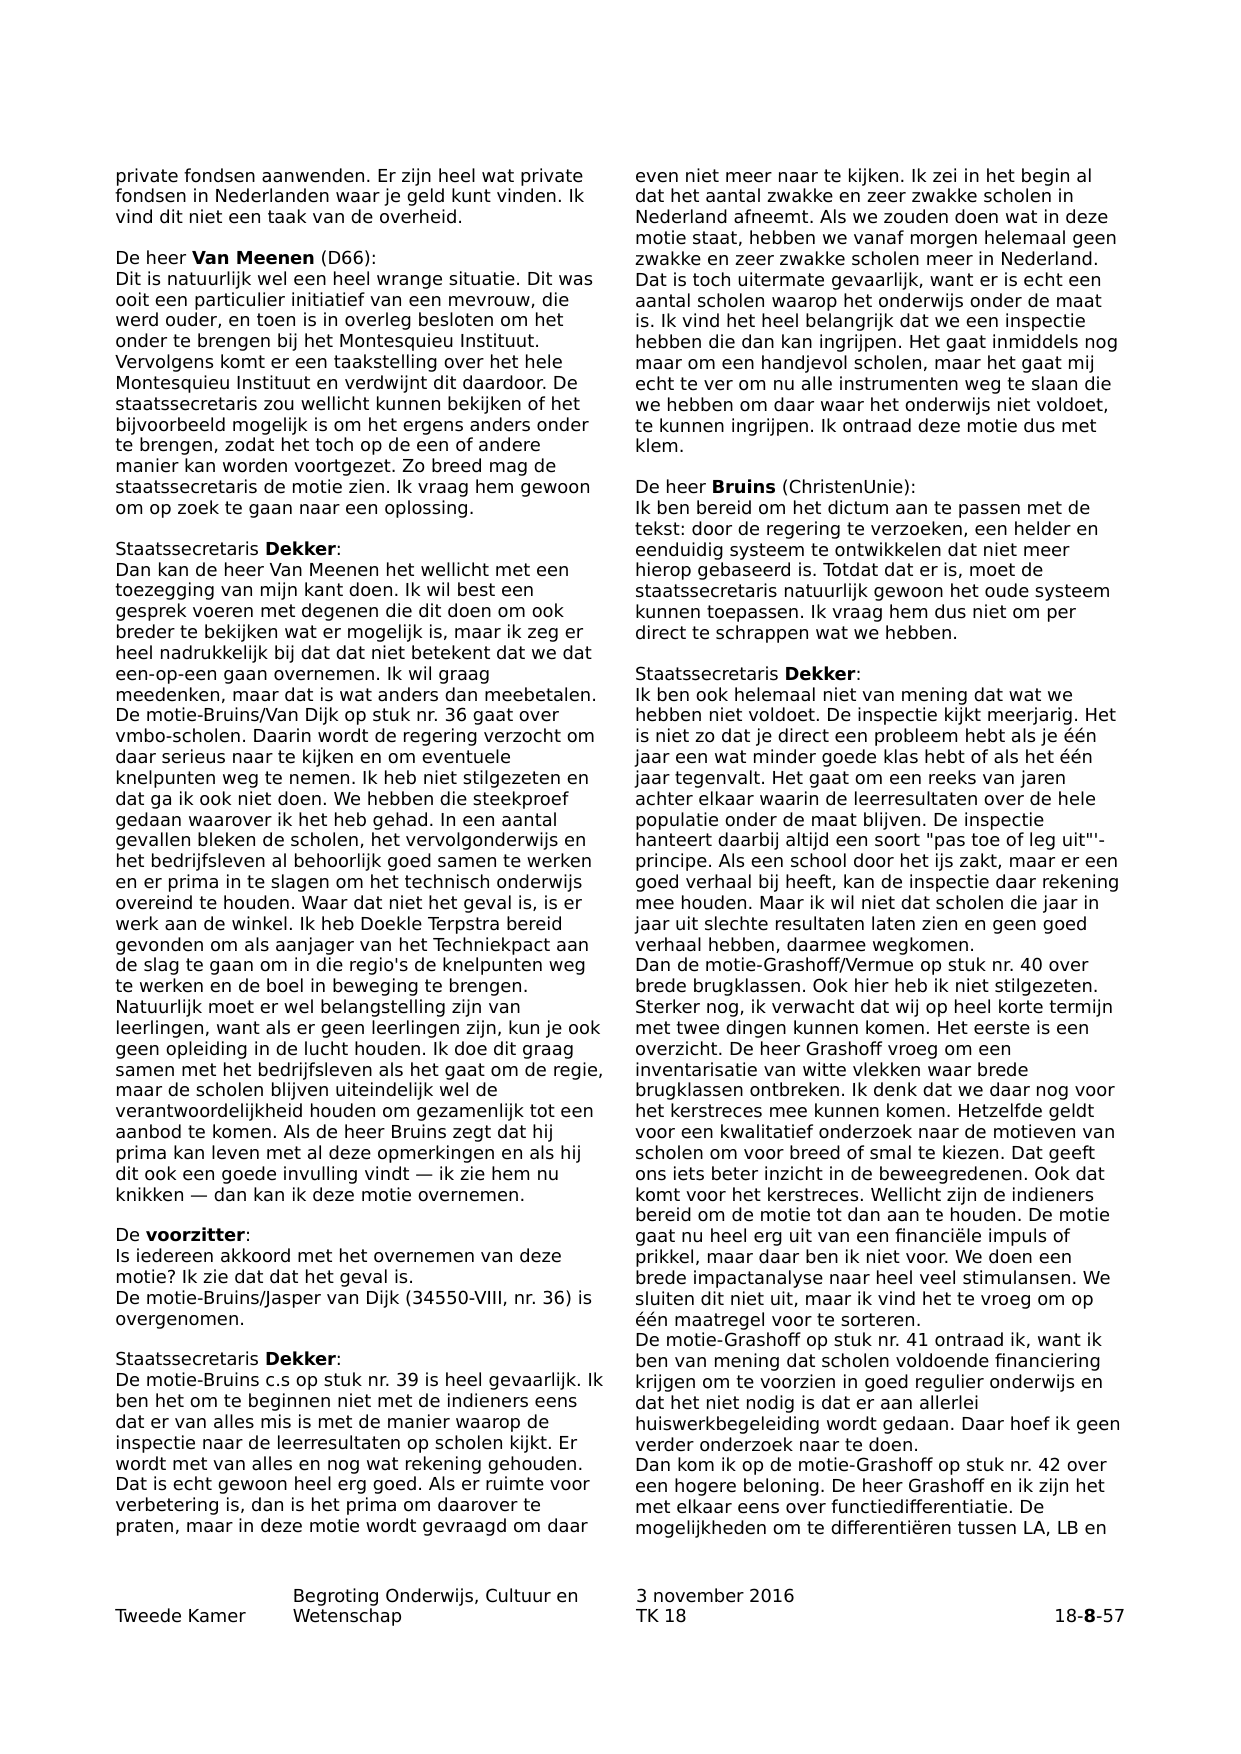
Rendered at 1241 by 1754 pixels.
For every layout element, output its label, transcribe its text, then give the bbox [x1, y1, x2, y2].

text Ik ben bereid om het dictum aan te passen met de tekst: door de regering te verzoeken, een helder en eenduidig systeem te ontwikkelen dat niet meer hierop gebaseerd is. Totdat dat er is, moet de staatssecretaris natuurlijk gewoon het oude systeem kunnen toepassen. Ik vraag hem dus niet om per direct te schrappen wat we hebben. [635, 498, 1125, 643]
text De voorzitter: [115, 1225, 605, 1246]
text De motie-Bruins/Van Dijk op stuk nr. 36 gaat over vmbo-scholen. Daarin wordt de regering verzocht om daar serieus naar te kijken en om eventuele knelpunten weg te nemen. Ik heb niet stilgezeten en dat ga ik ook niet doen. We hebben die steekproef gedaan waarover ik het heb gehad. In een aantal gevallen bleken de scholen, het vervolgonderwijs en het bedrijfsleven al behoorlijk goed samen te werken en er prima in te slagen om het technisch onderwijs overeind te houden. Waar dat niet het geval is, is er werk aan de winkel. Ik heb Doekle Terpstra bereid gevonden om als aanjager van het Techniekpact aan de slag te gaan om in die regio's de knelpunten weg te werken en de boel in beweging te brengen. Natuurlijk moet er wel belangstelling zijn van leerlingen, want als er geen leerlingen zijn, kun je ook geen opleiding in de lucht houden. Ik doe dit graag samen met het bedrijfsleven als het gaat om de regie, maar de scholen blijven uiteindelijk wel de verantwoordelijkheid houden om gezamenlijk tot een aanbod te komen. Als de heer Bruins zegt dat hij prima kan leven met al deze opmerkingen en als hij dit ook een goede invulling vindt — ik zie hem nu knikken — dan kan ik deze motie overnemen. [115, 705, 605, 1205]
text Dan kom ik op de motie-Grashoff op stuk nr. 42 over een hogere beloning. De heer Grashoff en ik zijn het met elkaar eens over functiedifferentiatie. De mogelijkheden om te differentiëren tussen LA, LB en [635, 1455, 1125, 1538]
text De motie-Bruins/Jasper van Dijk (34550-VIII, nr. 36) is overgenomen. [115, 1287, 605, 1329]
text De heer Van Meenen (D66): [115, 248, 605, 268]
text Dan de motie-Grashoff/Vermue op stuk nr. 40 over brede brugklassen. Ook hier heb ik niet stilgezeten. Sterker nog, ik verwacht dat wij op heel korte termijn met twee dingen kunnen komen. Het eerste is een overzicht. De heer Grashoff vroeg om een inventarisatie van witte vlekken waar brede brugklassen ontbreken. Ik denk dat we daar nog voor het kerstreces mee kunnen komen. Hetzelfde geldt voor een kwalitatief onderzoek naar de motieven van scholen om voor breed of smal te kiezen. Dat geeft ons iets beter inzicht in de beweegredenen. Ook dat komt voor het kerstreces. Wellicht zijn de indieners bereid om de motie tot dan aan te houden. De motie gaat nu heel erg uit van een financiële impuls of prikkel, maar daar ben ik niet voor. We doen een brede impactanalyse naar heel veel stimulansen. We sluiten dit niet uit, maar ik vind het te vroeg om op één maatregel voor te sorteren. [635, 955, 1125, 1330]
text De motie-Grashoff op stuk nr. 41 ontraad ik, want ik ben van mening dat scholen voldoende financiering krijgen om te voorzien in goed regulier onderwijs en dat het niet nodig is dat er aan allerlei huiswerkbegeleiding wordt gedaan. Daar hoef ik geen verder onderzoek naar te doen. [635, 1330, 1125, 1455]
text De motie-Bruins c.s op stuk nr. 39 is heel gevaarlijk. Ik ben het om te beginnen niet met de indieners eens dat er van alles mis is met de manier waarop de inspectie naar de leerresultaten op scholen kijkt. Er wordt met van alles en nog wat rekening gehouden. Dat is echt gewoon heel erg goed. Als er ruimte voor verbetering is, dan is het prima om daarover te praten, maar in deze motie wordt gevraagd om daar [115, 1370, 605, 1537]
text Is iedereen akkoord met het overnemen van deze motie? Ik zie dat dat het geval is. [115, 1246, 605, 1287]
text De heer Bruins (ChristenUnie): [635, 477, 1125, 498]
text Staatssecretaris Dekker: [635, 663, 1125, 684]
text Dit is natuurlijk wel een heel wrange situatie. Dit was ooit een particulier initiatief van een mevrouw, die werd ouder, en toen is in overleg besloten om het onder te brengen bij het Montesquieu Instituut. Vervolgens komt er een taakstelling over het hele Montesquieu Instituut en verdwijnt dit daardoor. De staatssecretaris zou wellicht kunnen bekijken of het bijvoorbeeld mogelijk is om het ergens anders onder te brengen, zodat het toch op de een of andere manier kan worden voortgezet. Zo breed mag de staatssecretaris de motie zien. Ik vraag hem gewoon om op zoek te gaan naar een oplossing. [115, 268, 605, 518]
text Ik ben ook helemaal niet van mening dat wat we hebben niet voldoet. De inspectie kijkt meerjarig. Het is niet zo dat je direct een probleem hebt als je één jaar een wat minder goede klas hebt of als het één jaar tegenvalt. Het gaat om een reeks van jaren achter elkaar waarin de leerresultaten over de hele populatie onder de maat blijven. De inspectie hanteert daarbij altijd een soort "pas toe of leg uit"'-principe. Als een school door het ijs zakt, maar er een goed verhaal bij heeft, kan de inspectie daar rekening mee houden. Maar ik wil niet dat scholen die jaar in jaar uit slechte resultaten laten zien en geen goed verhaal hebben, daarmee wegkomen. [635, 684, 1125, 955]
text Dan kan de heer Van Meenen het wellicht met een toezegging van mijn kant doen. Ik wil best een gesprek voeren met degenen die dit doen om ook breder te bekijken wat er mogelijk is, maar ik zeg er heel nadrukkelijk bij dat dat niet betekent dat we dat een-op-een gaan overnemen. Ik wil graag meedenken, maar dat is wat anders dan meebetalen. [115, 559, 605, 705]
text even niet meer naar te kijken. Ik zei in het begin al dat het aantal zwakke en zeer zwakke scholen in Nederland afneemt. Als we zouden doen wat in deze motie staat, hebben we vanaf morgen helemaal geen zwakke en zeer zwakke scholen meer in Nederland. Dat is toch uitermate gevaarlijk, want er is echt een aantal scholen waarop het onderwijs onder de maat is. Ik vind het heel belangrijk dat we een inspectie hebben die dan kan ingrijpen. Het gaat inmiddels nog maar om een handjevol scholen, maar het gaat mij echt te ver om nu alle instrumenten weg te slaan die we hebben om daar waar het onderwijs niet voldoet, te kunnen ingrijpen. Ik ontraad deze motie dus met klem. [635, 165, 1125, 457]
text Staatssecretaris Dekker: [115, 538, 605, 559]
text Staatssecretaris Dekker: [115, 1349, 605, 1370]
text private fondsen aanwenden. Er zijn heel wat private fondsen in Nederlanden waar je geld kunt vinden. Ik vind dit niet een taak van de overheid. [115, 165, 605, 228]
